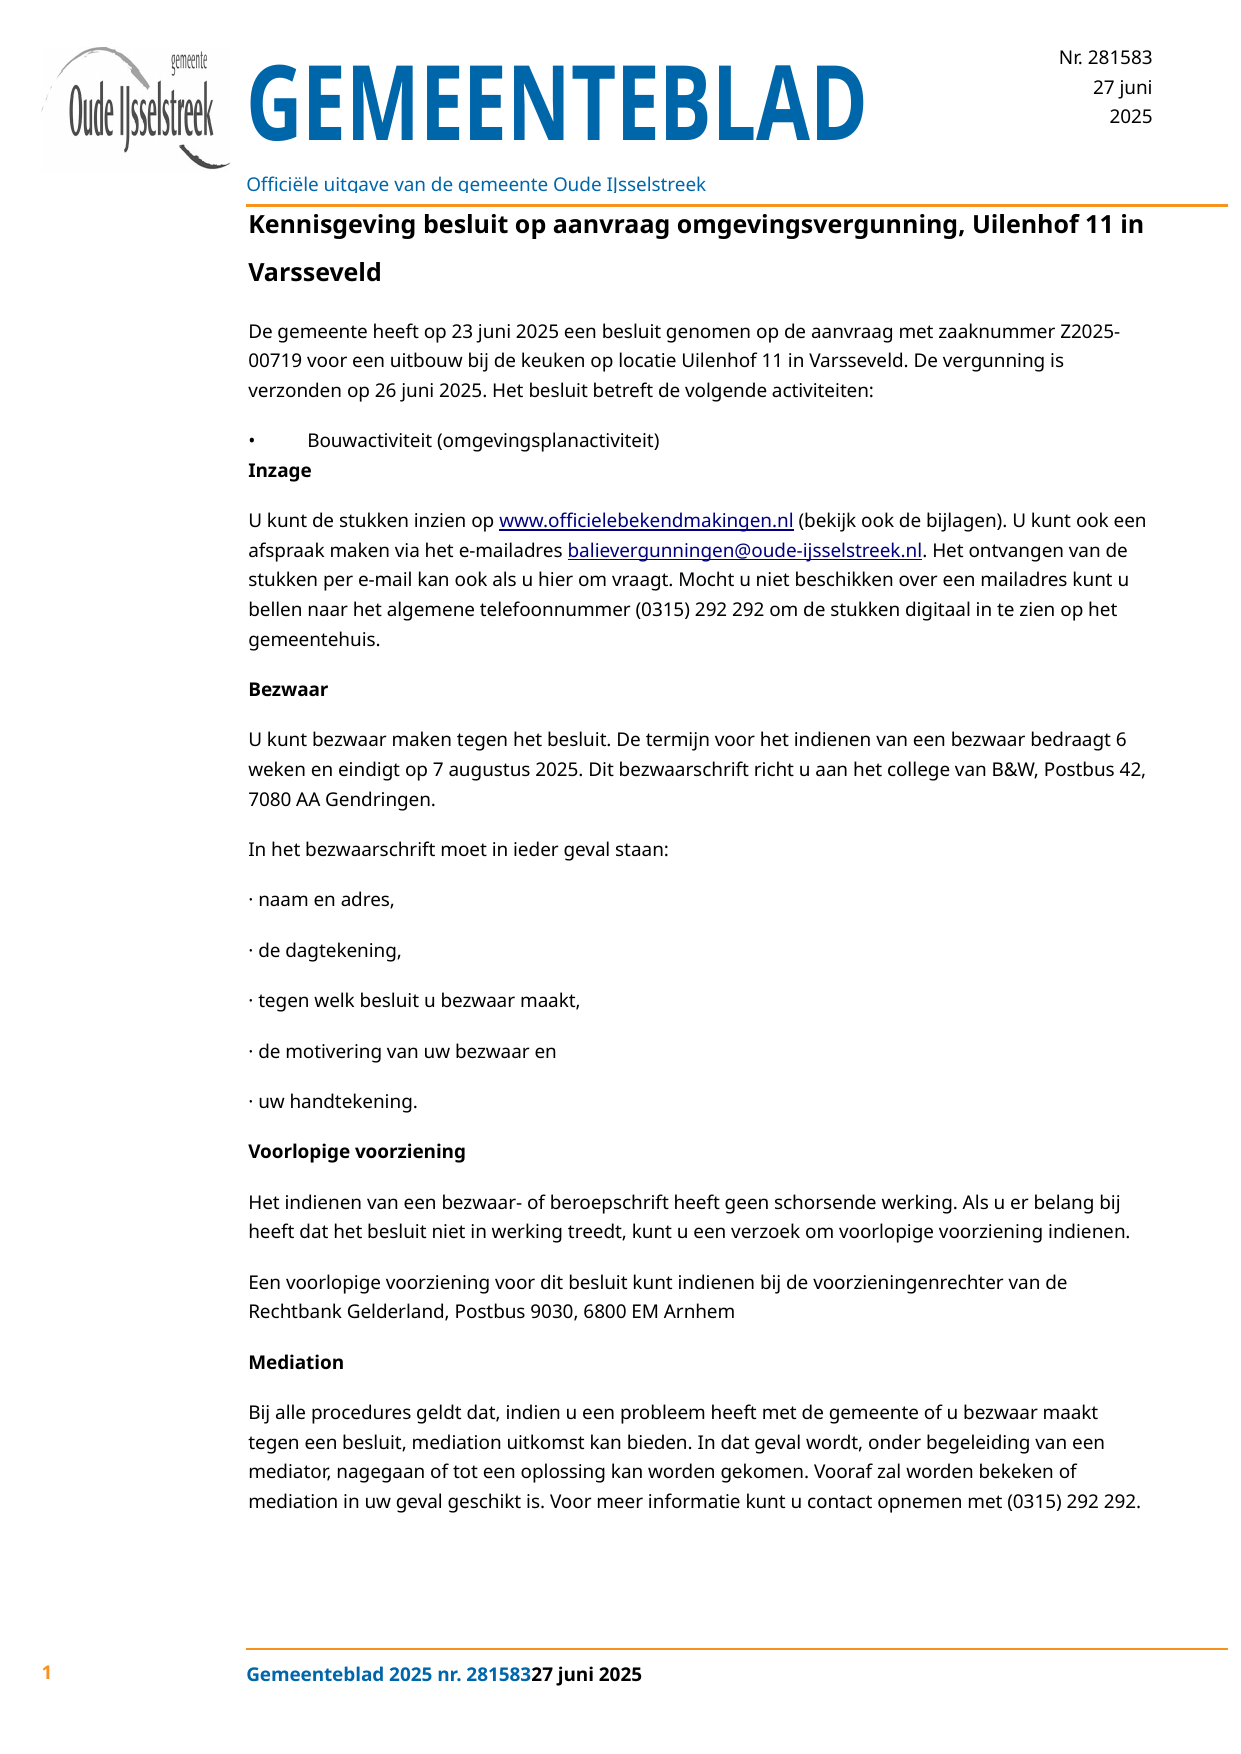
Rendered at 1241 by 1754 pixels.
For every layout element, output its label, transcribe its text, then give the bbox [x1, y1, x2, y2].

text Bezwaar [248, 676, 1152, 702]
text · de dagtekening, [248, 937, 1152, 963]
text Inzage [248, 457, 1152, 483]
text · de motivering van uw bezwaar en [248, 1038, 1152, 1064]
text · naam en adres, [248, 887, 1152, 912]
list Bouwactiviteit (omgevingsplanactiviteit) [248, 427, 1152, 453]
text Kennisgeving besluit op aanvraag omgevingsvergunning, Uilenhof 11 in Varsseveld [248, 207, 1152, 288]
text In het bezwaarschrift moet in ieder geval staan: [248, 836, 1152, 862]
text U kunt de stukken inzien op www.officielebekendmakingen.nl (bekijk ook de bijlagen). U kunt ook een afspraak maken via het e-mailadres balievergunningen@oude-ijsselstreek.nl. Het ontvangen van de stukken per e-mail kan ook als u hier om vraagt. Mocht u niet beschikken over een mailadres kunt u bellen naar het algemene telefoonnummer (0315) 292 292 om de stukken digitaal in te zien op het gemeentehuis. [248, 507, 1152, 652]
text Bij alle procedures geldt dat, indien u een probleem heeft met de gemeente of u bezwaar maakt tegen een besluit, mediation uitkomst kan bieden. In dat geval wordt, onder begeleiding van een mediator, nagegaan of tot een oplossing kan worden gekomen. Vooraf zal worden bekeken of mediation in uw geval geschikt is. Voor meer informatie kunt u contact opnemen met (0315) 292 292. [248, 1399, 1152, 1514]
text Een voorlopige voorziening voor dit besluit kunt indienen bij de voorzieningenrechter van de Rechtbank Gelderland, Postbus 9030, 6800 EM Arnhem [248, 1269, 1152, 1324]
text · tegen welk besluit u bezwaar maakt, [248, 987, 1152, 1013]
text · uw handtekening. [248, 1088, 1152, 1114]
text Het indienen van een bezwaar- of beroepschrift heeft geen schorsende werking. Als u er belang bij heeft dat het besluit niet in werking treedt, kunt u een verzoek om voorlopige voorziening indienen. [248, 1189, 1152, 1244]
text Mediation [248, 1349, 1152, 1375]
text U kunt bezwaar maken tegen het besluit. De termijn voor het indienen van een bezwaar bedraagt 6 weken en eindigt op 7 augustus 2025. Dit bezwaarschrift richt u aan het college van B&W, Postbus 42, 7080 AA Gendringen. [248, 727, 1152, 812]
text De gemeente heeft op 23 juni 2025 een besluit genomen op de aanvraag met zaaknummer Z2025-00719 voor een uitbouw bij de keuken op locatie Uilenhof 11 in Varsseveld. De vergunning is verzonden op 26 juni 2025. Het besluit betreft de volgende activiteiten: [248, 318, 1152, 403]
text Voorlopige voorziening [248, 1139, 1152, 1164]
picture [41, 47, 231, 172]
